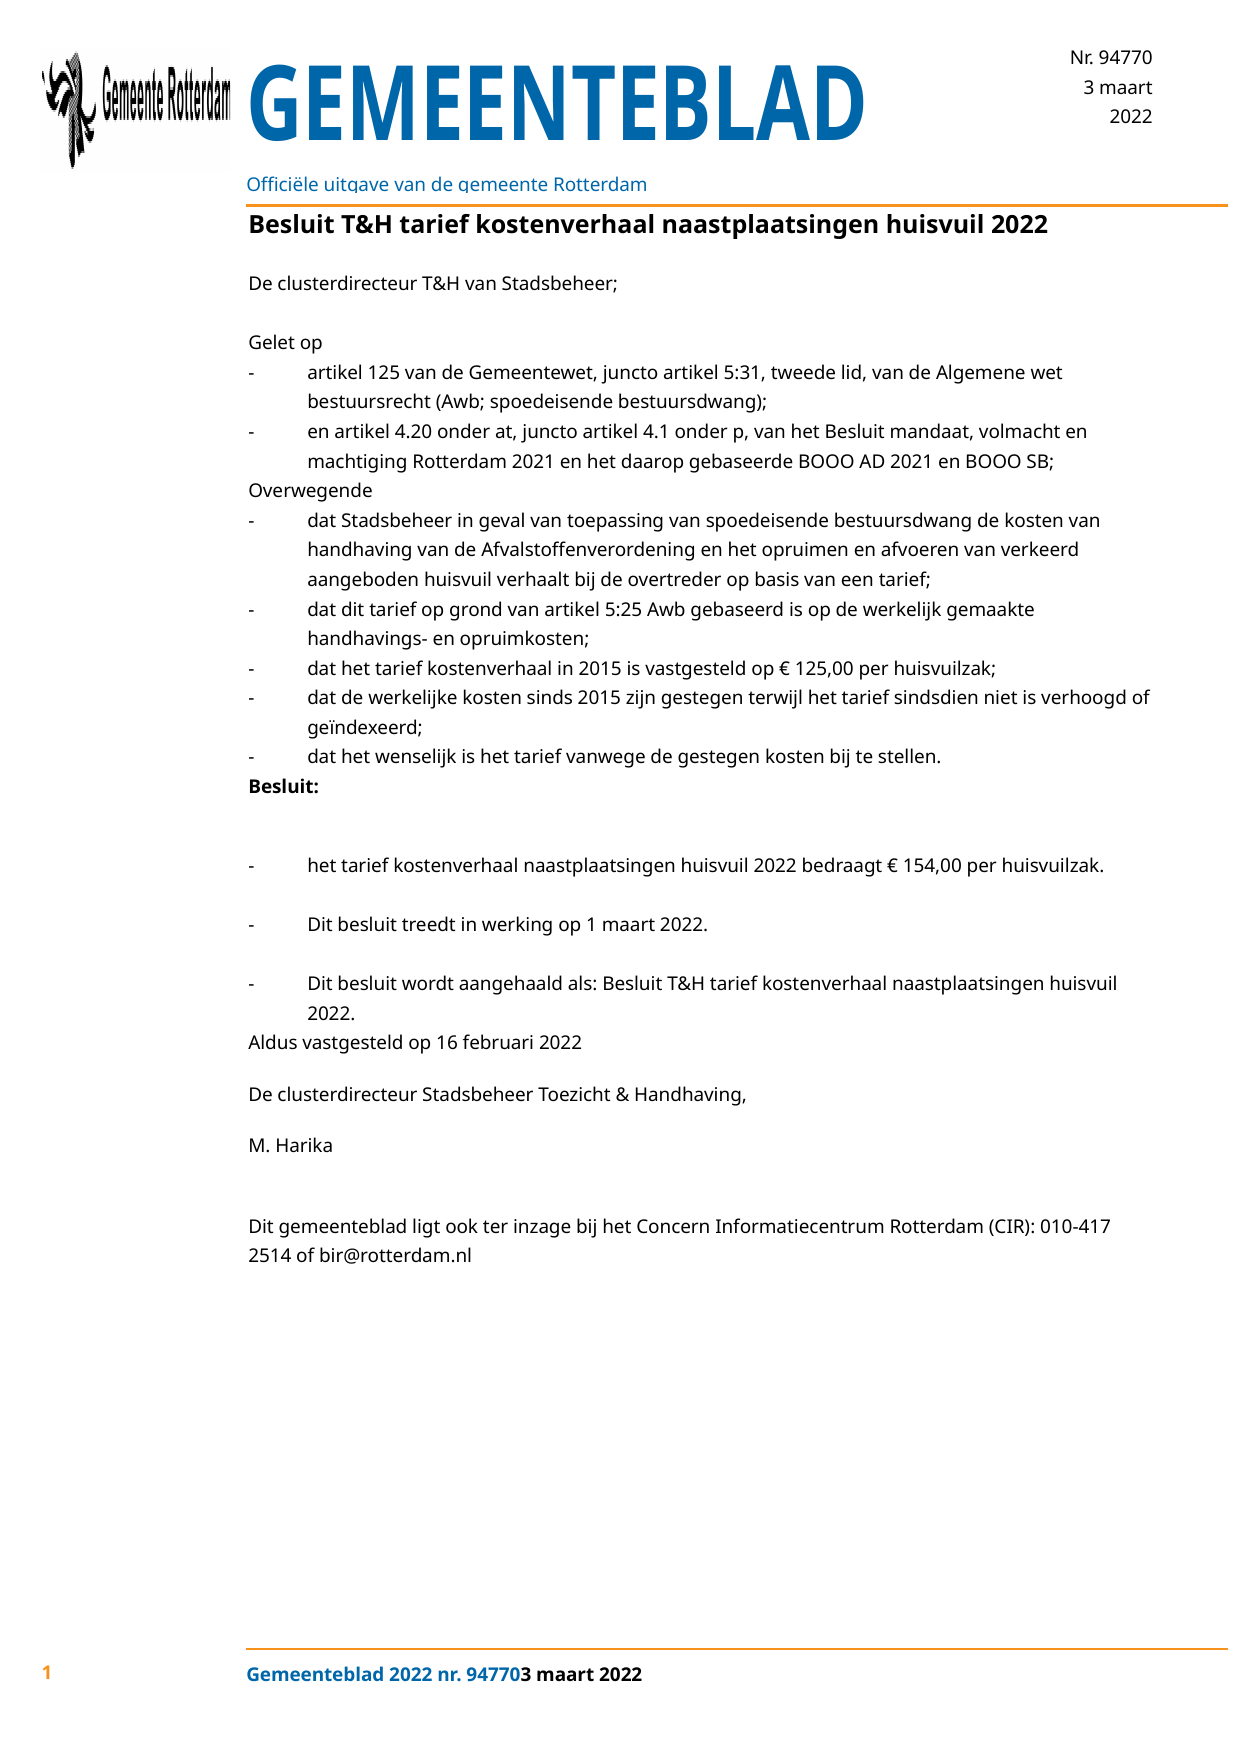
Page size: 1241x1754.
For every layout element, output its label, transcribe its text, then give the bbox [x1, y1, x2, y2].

text Aldus vastgesteld op 16 februari 2022 [248, 1029, 1152, 1055]
text M. Harika [248, 1132, 1152, 1158]
list en artikel 4.20 onder at, juncto artikel 4.1 onder p, van het Besluit mandaat, volmacht en machtiging Rotterdam 2021 en het daarop gebaseerde BOOO AD 2021 en BOOO SB; [248, 418, 1152, 473]
text Dit gemeenteblad ligt ook ter inzage bij het Concern Informatiecentrum Rotterdam (CIR): 010-417 2514 of bir@rotterdam.nl [248, 1213, 1152, 1268]
list artikel 125 van de Gemeentewet, juncto artikel 5:31, tweede lid, van de Algemene wet bestuursrecht (Awb; spoedeisende bestuursdwang); [248, 359, 1152, 414]
list dat de werkelijke kosten sinds 2015 zijn gestegen terwijl het tarief sindsdien niet is verhoogd of geïndexeerd; [248, 684, 1152, 740]
text Besluit T&H tarief kostenverhaal naastplaatsingen huisvuil 2022 [248, 207, 1152, 241]
list Dit besluit treedt in werking op 1 maart 2022. [248, 911, 1152, 937]
list dat Stadsbeheer in geval van toepassing van spoedeisende bestuursdwang de kosten van handhaving van de Afvalstoffenverordening en het opruimen en afvoeren van verkeerd aangeboden huisvuil verhaalt bij de overtreder op basis van een tarief; [248, 507, 1152, 592]
picture [41, 47, 231, 172]
text Gelet op [248, 329, 1152, 355]
text De clusterdirecteur Stadsbeheer Toezicht & Handhaving, [248, 1081, 1152, 1107]
text Besluit: [248, 773, 1152, 799]
list dat dit tarief op grond van artikel 5:25 Awb gebaseerd is op de werkelijk gemaakte handhavings- en opruimkosten; [248, 596, 1152, 651]
list het tarief kostenverhaal naastplaatsingen huisvuil 2022 bedraagt € 154,00 per huisvuilzak. [248, 852, 1152, 878]
text De clusterdirecteur T&H van Stadsbeheer; [248, 270, 1152, 296]
list dat het tarief kostenverhaal in 2015 is vastgesteld op € 125,00 per huisvuilzak; [248, 655, 1152, 681]
text Overwegende [248, 477, 1152, 503]
list Dit besluit wordt aangehaald als: Besluit T&H tarief kostenverhaal naastplaatsingen huisvuil 2022. [248, 970, 1152, 1026]
list dat het wenselijk is het tarief vanwege de gestegen kosten bij te stellen. [248, 744, 1152, 769]
